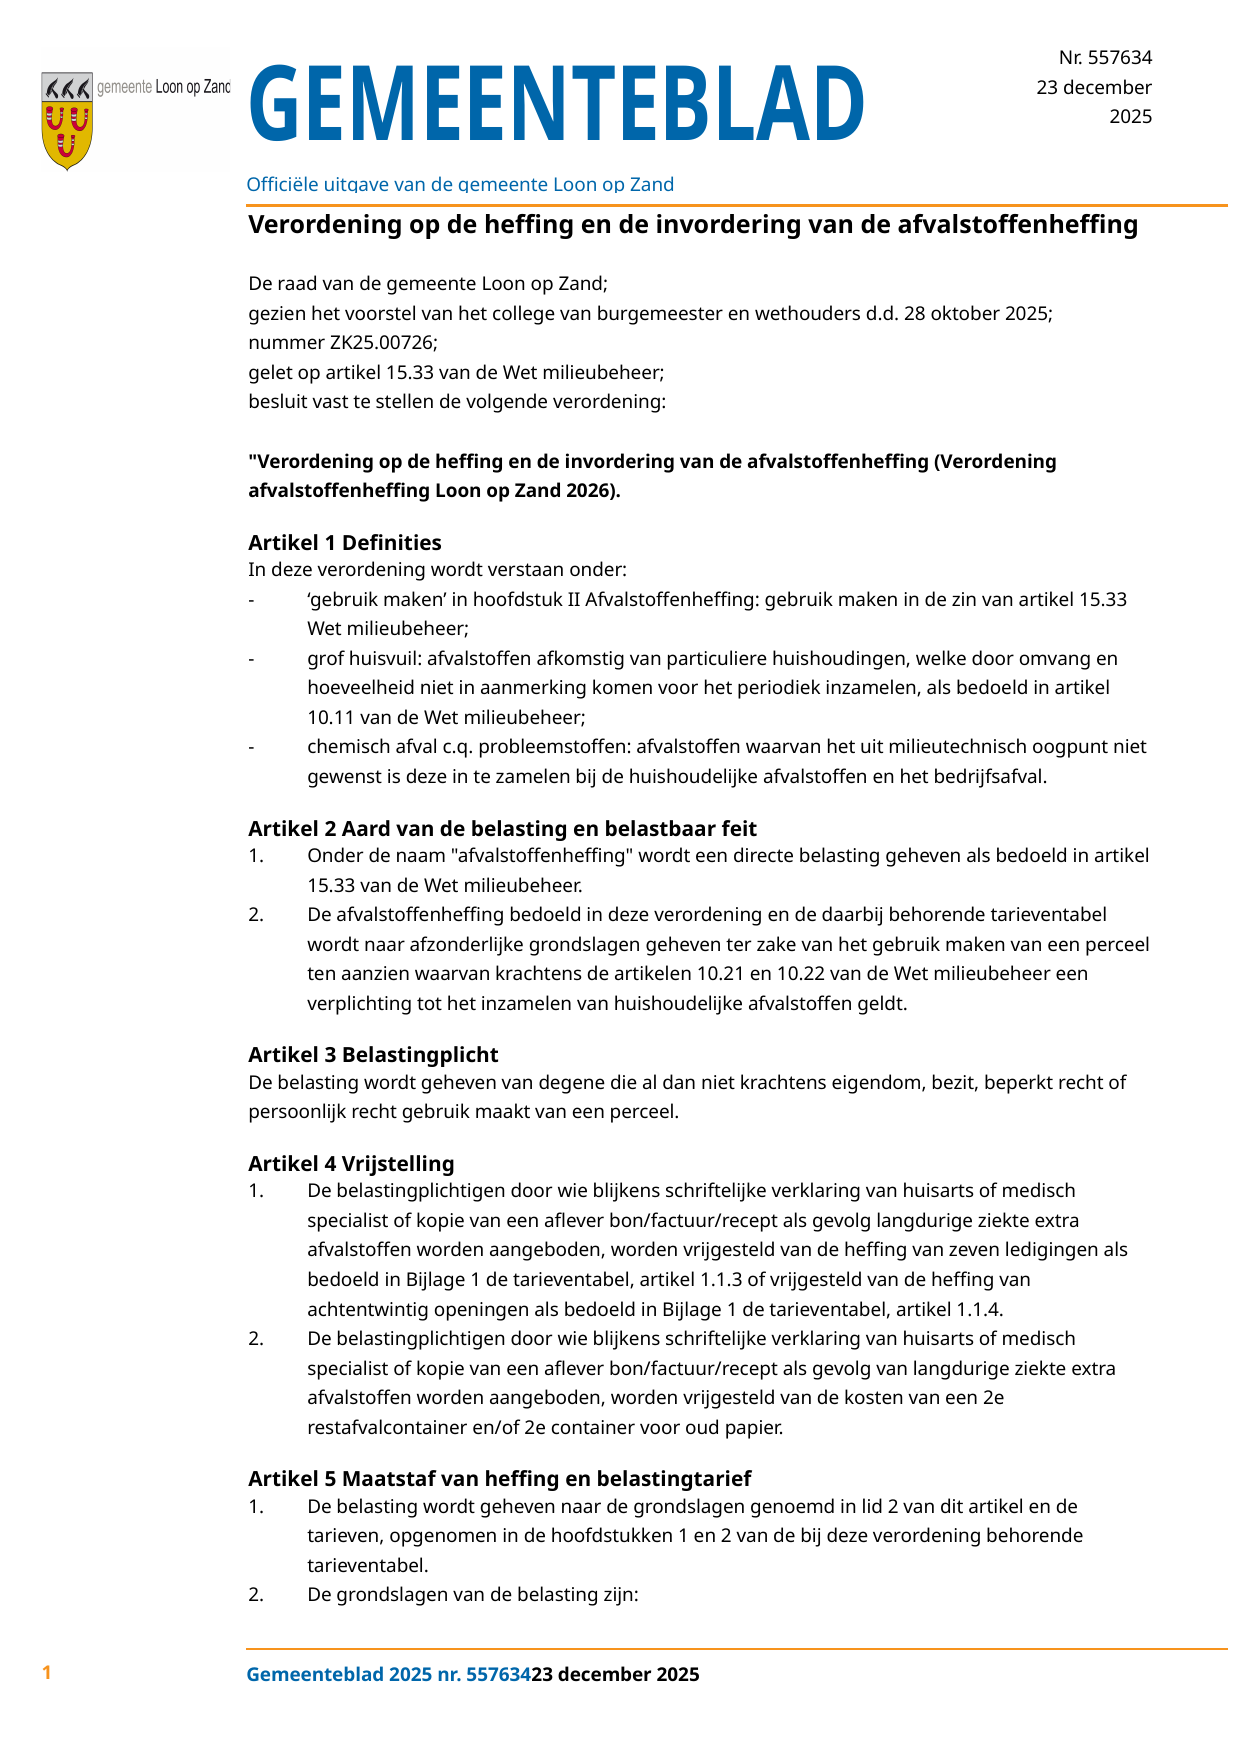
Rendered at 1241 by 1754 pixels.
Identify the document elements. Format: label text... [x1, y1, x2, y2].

list ‘gebruik maken’ in hoofdstuk II Afvalstoffenheffing: gebruik maken in de zin van artikel 15.33 Wet milieubeheer; [248, 586, 1152, 641]
text Artikel 1 Definities [248, 528, 1152, 556]
list De grondslagen van de belasting zijn: [248, 1582, 1152, 1607]
text besluit vast te stellen de volgende verordening: [248, 389, 1152, 414]
picture [41, 47, 231, 172]
list De belasting wordt geheven naar de grondslagen genoemd in lid 2 van dit artikel en de tarieven, opgenomen in de hoofdstukken 1 en 2 van de bij deze verordening behorende tarieventabel. [248, 1493, 1152, 1578]
list De afvalstoffenheffing bedoeld in deze verordening en de daarbij behorende tarieventabel wordt naar afzonderlijke grondslagen geheven ter zake van het gebruik maken van een perceel ten aanzien waarvan krachtens de artikelen 10.21 en 10.22 van de Wet milieubeheer een verplichting tot het inzamelen van huishoudelijke afvalstoffen geldt. [248, 901, 1152, 1016]
list chemisch afval c.q. probleemstoffen: afvalstoffen waarvan het uit milieutechnisch oogpunt niet gewenst is deze in te zamelen bij de huishoudelijke afvalstoffen en het bedrijfsafval. [248, 734, 1152, 789]
text De raad van de gemeente Loon op Zand; [248, 270, 1152, 296]
text Artikel 4 Vrijstelling [248, 1149, 1152, 1177]
text gezien het voorstel van het college van burgemeester en wethouders d.d. 28 oktober 2025; [248, 300, 1152, 326]
list Onder de naam "afvalstoffenheffing" wordt een directe belasting geheven als bedoeld in artikel 15.33 van de Wet milieubeheer. [248, 842, 1152, 897]
text Verordening op de heffing en de invordering van de afvalstoffenheffing [248, 207, 1152, 241]
text "Verordening op de heffing en de invordering van de afvalstoffenheffing (Verordening afvalstoffenheffing Loon op Zand 2026). [248, 448, 1152, 503]
list De belastingplichtigen door wie blijkens schriftelijke verklaring van huisarts of medisch specialist of kopie van een aflever bon/factuur/recept als gevolg langdurige ziekte extra afvalstoffen worden aangeboden, worden vrijgesteld van de heffing van zeven ledigingen als bedoeld in Bijlage 1 de tarieventabel, artikel 1.1.3 of vrijgesteld van de heffing van achtentwintig openingen als bedoeld in Bijlage 1 de tarieventabel, artikel 1.1.4. [248, 1177, 1152, 1321]
text nummer ZK25.00726; [248, 329, 1152, 355]
list grof huisvuil: afvalstoffen afkomstig van particuliere huishoudingen, welke door omvang en hoeveelheid niet in aanmerking komen voor het periodiek inzamelen, als bedoeld in artikel 10.11 van de Wet milieubeheer; [248, 645, 1152, 730]
text gelet op artikel 15.33 van de Wet milieubeheer; [248, 359, 1152, 385]
list De belastingplichtigen door wie blijkens schriftelijke verklaring van huisarts of medisch specialist of kopie van een aflever bon/factuur/recept als gevolg van langdurige ziekte extra afvalstoffen worden aangeboden, worden vrijgesteld van de kosten van een 2e restafvalcontainer en/of 2e container voor oud papier. [248, 1325, 1152, 1440]
text In deze verordening wordt verstaan onder: [248, 556, 1152, 582]
text Artikel 5 Maatstaf van heffing en belastingtarief [248, 1464, 1152, 1493]
text Artikel 2 Aard van de belasting en belastbaar feit [248, 814, 1152, 842]
text Artikel 3 Belastingplicht [248, 1041, 1152, 1069]
text De belasting wordt geheven van degene die al dan niet krachtens eigendom, bezit, beperkt recht of persoonlijk recht gebruik maakt van een perceel. [248, 1069, 1152, 1124]
